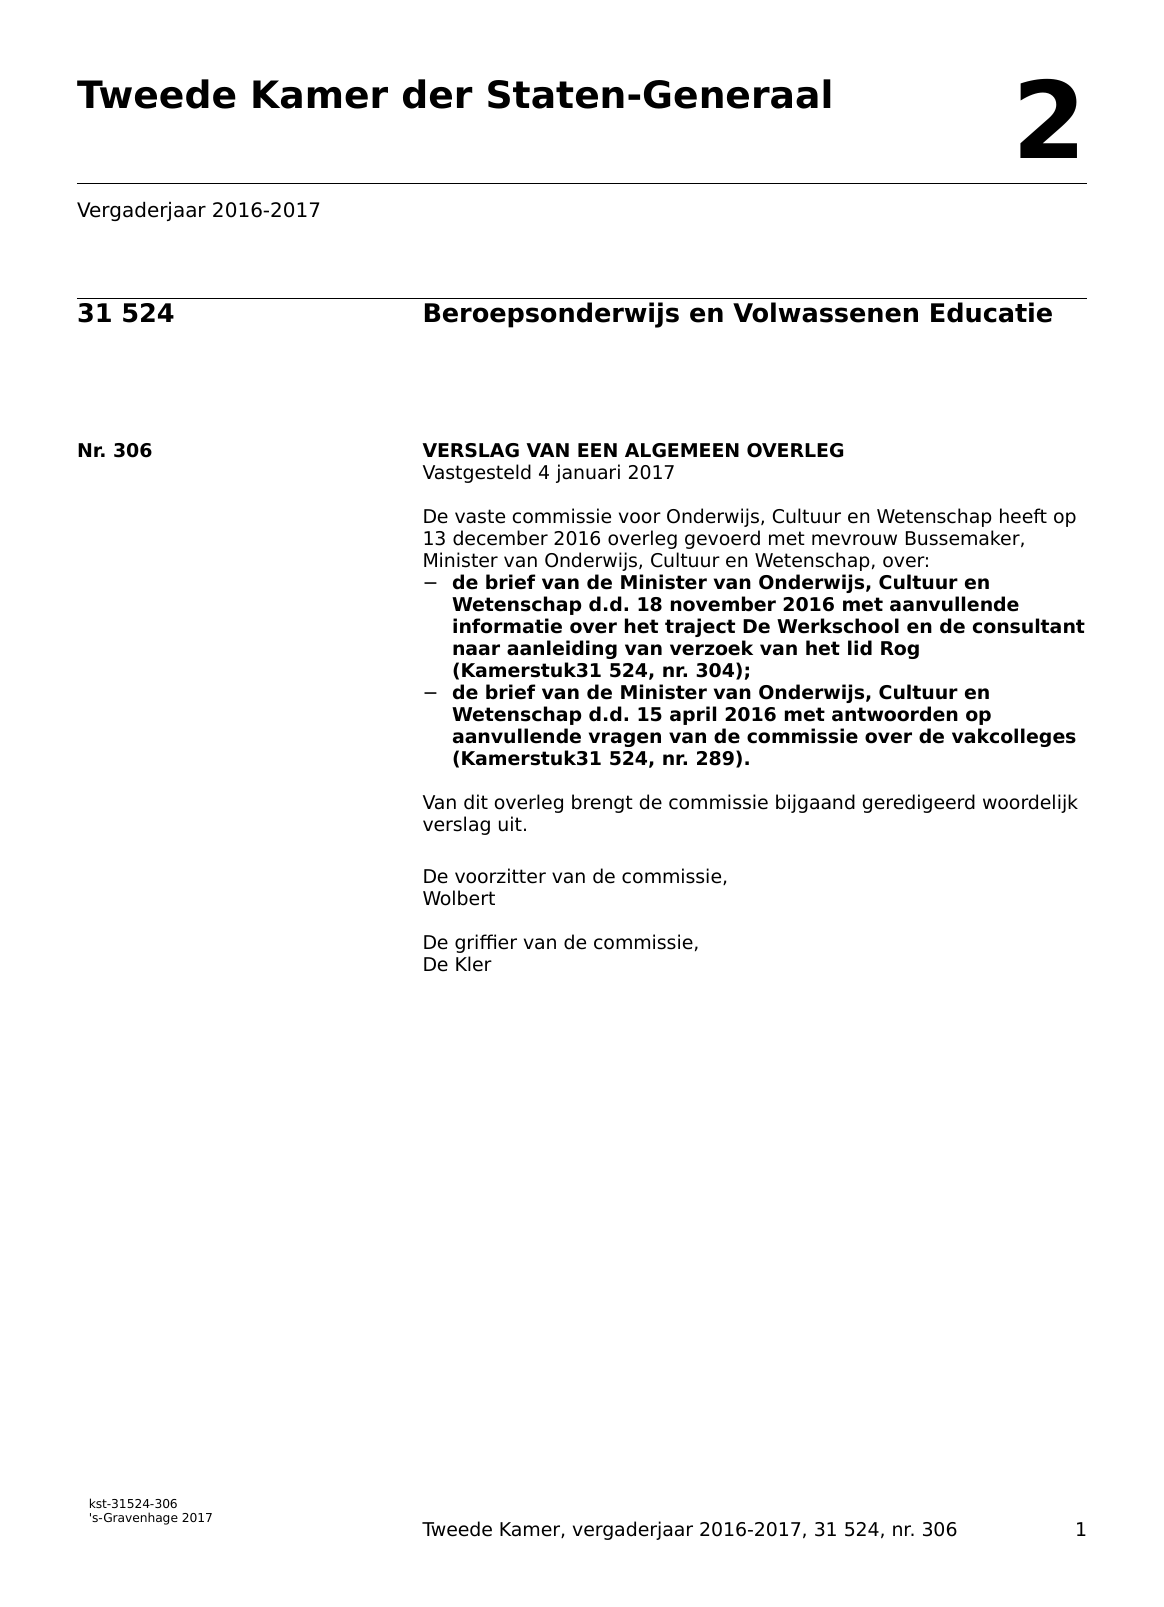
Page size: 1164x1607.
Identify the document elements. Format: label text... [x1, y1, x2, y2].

text − de brief van de Minister van Onderwijs, Cultuur en Wetenschap d.d. 15 april 2016 met antwoorden op aanvullende vragen van de commissie over de vakcolleges (Kamerstuk31 524, nr. 289). [422, 682, 1087, 769]
subtitle Nr. 306 VERSLAG VAN EEN ALGEMEEN OVERLEG [77, 440, 1087, 462]
table_cell Vergaderjaar 2016-2017 [77, 184, 1087, 298]
text De voorzitter van de commissie, Wolbert [422, 866, 1087, 910]
text − de brief van de Minister van Onderwijs, Cultuur en Wetenschap d.d. 18 november 2016 met aanvullende informatie over het traject De Werkschool en de consultant naar aanleiding van verzoek van het lid Rog (Kamerstuk31 524, nr. 304); [422, 572, 1087, 682]
text De vaste commissie voor Onderwijs, Cultuur en Wetenschap heeft op 13 december 2016 overleg gevoerd met mevrouw Bussemaker, Minister van Onderwijs, Cultuur en Wetenschap, over: [422, 506, 1087, 572]
table_header 2 [886, 59, 1087, 183]
text Vastgesteld 4 januari 2017 [422, 462, 1087, 484]
text De griffier van de commissie, De Kler [422, 932, 1087, 976]
text Van dit overleg brengt de commissie bijgaand geredigeerd woordelijk verslag uit. [422, 792, 1087, 836]
table_header Tweede Kamer der Staten-Generaal [77, 59, 886, 183]
text kst-31524-306 [88, 1497, 323, 1511]
subtitle 31 524 Beroepsonderwijs en Volwassenen Educatie [77, 299, 1087, 329]
text 's-Gravenhage 2017 [88, 1511, 323, 1525]
